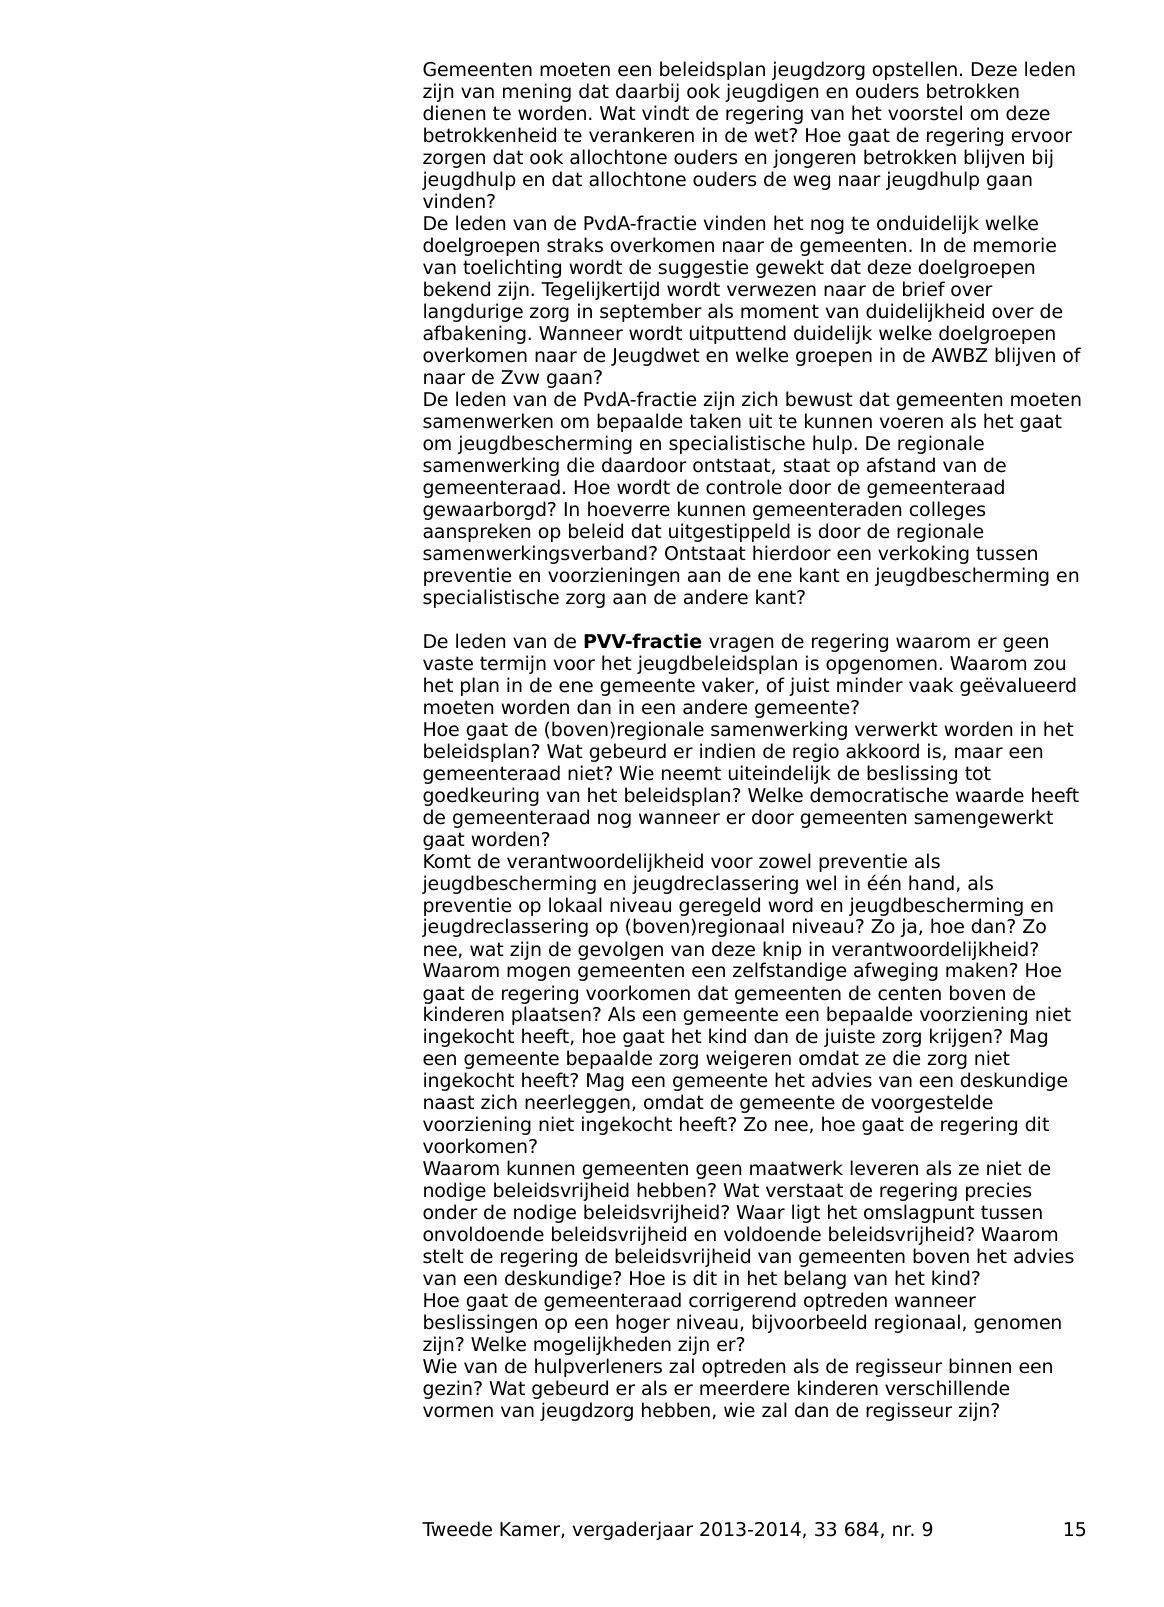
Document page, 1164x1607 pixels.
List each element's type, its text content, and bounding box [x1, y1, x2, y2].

text De leden van de PvdA-fractie zijn zich bewust dat gemeenten moeten samenwerken om bepaalde taken uit te kunnen voeren als het gaat om jeugdbescherming en specialistische hulp. De regionale samenwerking die daardoor ontstaat, staat op afstand van de gemeenteraad. Hoe wordt de controle door de gemeenteraad gewaarborgd? In hoeverre kunnen gemeenteraden colleges aanspreken op beleid dat uitgestippeld is door de regionale samenwerkingsverband? Ontstaat hierdoor een verkoking tussen preventie en voorzieningen aan de ene kant en jeugdbescherming en specialistische zorg aan de andere kant? [422, 389, 1087, 608]
text Hoe gaat de gemeenteraad corrigerend optreden wanneer beslissingen op een hoger niveau, bijvoorbeeld regionaal, genomen zijn? Welke mogelijkheden zijn er? [422, 1290, 1087, 1356]
text Komt de verantwoordelijkheid voor zowel preventie als jeugdbescherming en jeugdreclassering wel in één hand, als preventie op lokaal niveau geregeld word en jeugdbescherming en jeugdreclassering op (boven)regionaal niveau? Zo ja, hoe dan? Zo nee, wat zijn de gevolgen van deze knip in verantwoordelijkheid? [422, 851, 1087, 960]
text Wie van de hulpverleners zal optreden als de regisseur binnen een gezin? Wat gebeurd er als er meerdere kinderen verschillende vormen van jeugdzorg hebben, wie zal dan de regisseur zijn? [422, 1356, 1087, 1422]
text Waarom kunnen gemeenten geen maatwerk leveren als ze niet de nodige beleidsvrijheid hebben? Wat verstaat de regering precies onder de nodige beleidsvrijheid? Waar ligt het omslagpunt tussen onvoldoende beleidsvrijheid en voldoende beleidsvrijheid? Waarom stelt de regering de beleidsvrijheid van gemeenten boven het advies van een deskundige? Hoe is dit in het belang van het kind? [422, 1158, 1087, 1290]
text Gemeenten moeten een beleidsplan jeugdzorg opstellen. Deze leden zijn van mening dat daarbij ook jeugdigen en ouders betrokken dienen te worden. Wat vindt de regering van het voorstel om deze betrokkenheid te verankeren in de wet? Hoe gaat de regering ervoor zorgen dat ook allochtone ouders en jongeren betrokken blijven bij jeugdhulp en dat allochtone ouders de weg naar jeugdhulp gaan vinden? [422, 59, 1087, 213]
text De leden van de PVV-fractie vragen de regering waarom er geen vaste termijn voor het jeugdbeleidsplan is opgenomen. Waarom zou het plan in de ene gemeente vaker, of juist minder vaak geëvalueerd moeten worden dan in een andere gemeente? [422, 631, 1087, 719]
text Hoe gaat de (boven)regionale samenwerking verwerkt worden in het beleidsplan? Wat gebeurd er indien de regio akkoord is, maar een gemeenteraad niet? Wie neemt uiteindelijk de beslissing tot goedkeuring van het beleidsplan? Welke democratische waarde heeft de gemeenteraad nog wanneer er door gemeenten samengewerkt gaat worden? [422, 719, 1087, 851]
text Waarom mogen gemeenten een zelfstandige afweging maken? Hoe gaat de regering voorkomen dat gemeenten de centen boven de kinderen plaatsen? Als een gemeente een bepaalde voorziening niet ingekocht heeft, hoe gaat het kind dan de juiste zorg krijgen? Mag een gemeente bepaalde zorg weigeren omdat ze die zorg niet ingekocht heeft? Mag een gemeente het advies van een deskundige naast zich neerleggen, omdat de gemeente de voorgestelde voorziening niet ingekocht heeft? Zo nee, hoe gaat de regering dit voorkomen? [422, 960, 1087, 1158]
text De leden van de PvdA-fractie vinden het nog te onduidelijk welke doelgroepen straks overkomen naar de gemeenten. In de memorie van toelichting wordt de suggestie gewekt dat deze doelgroepen bekend zijn. Tegelijkertijd wordt verwezen naar de brief over langdurige zorg in september als moment van duidelijkheid over de afbakening. Wanneer wordt uitputtend duidelijk welke doelgroepen overkomen naar de Jeugdwet en welke groepen in de AWBZ blijven of naar de Zvw gaan? [422, 213, 1087, 389]
